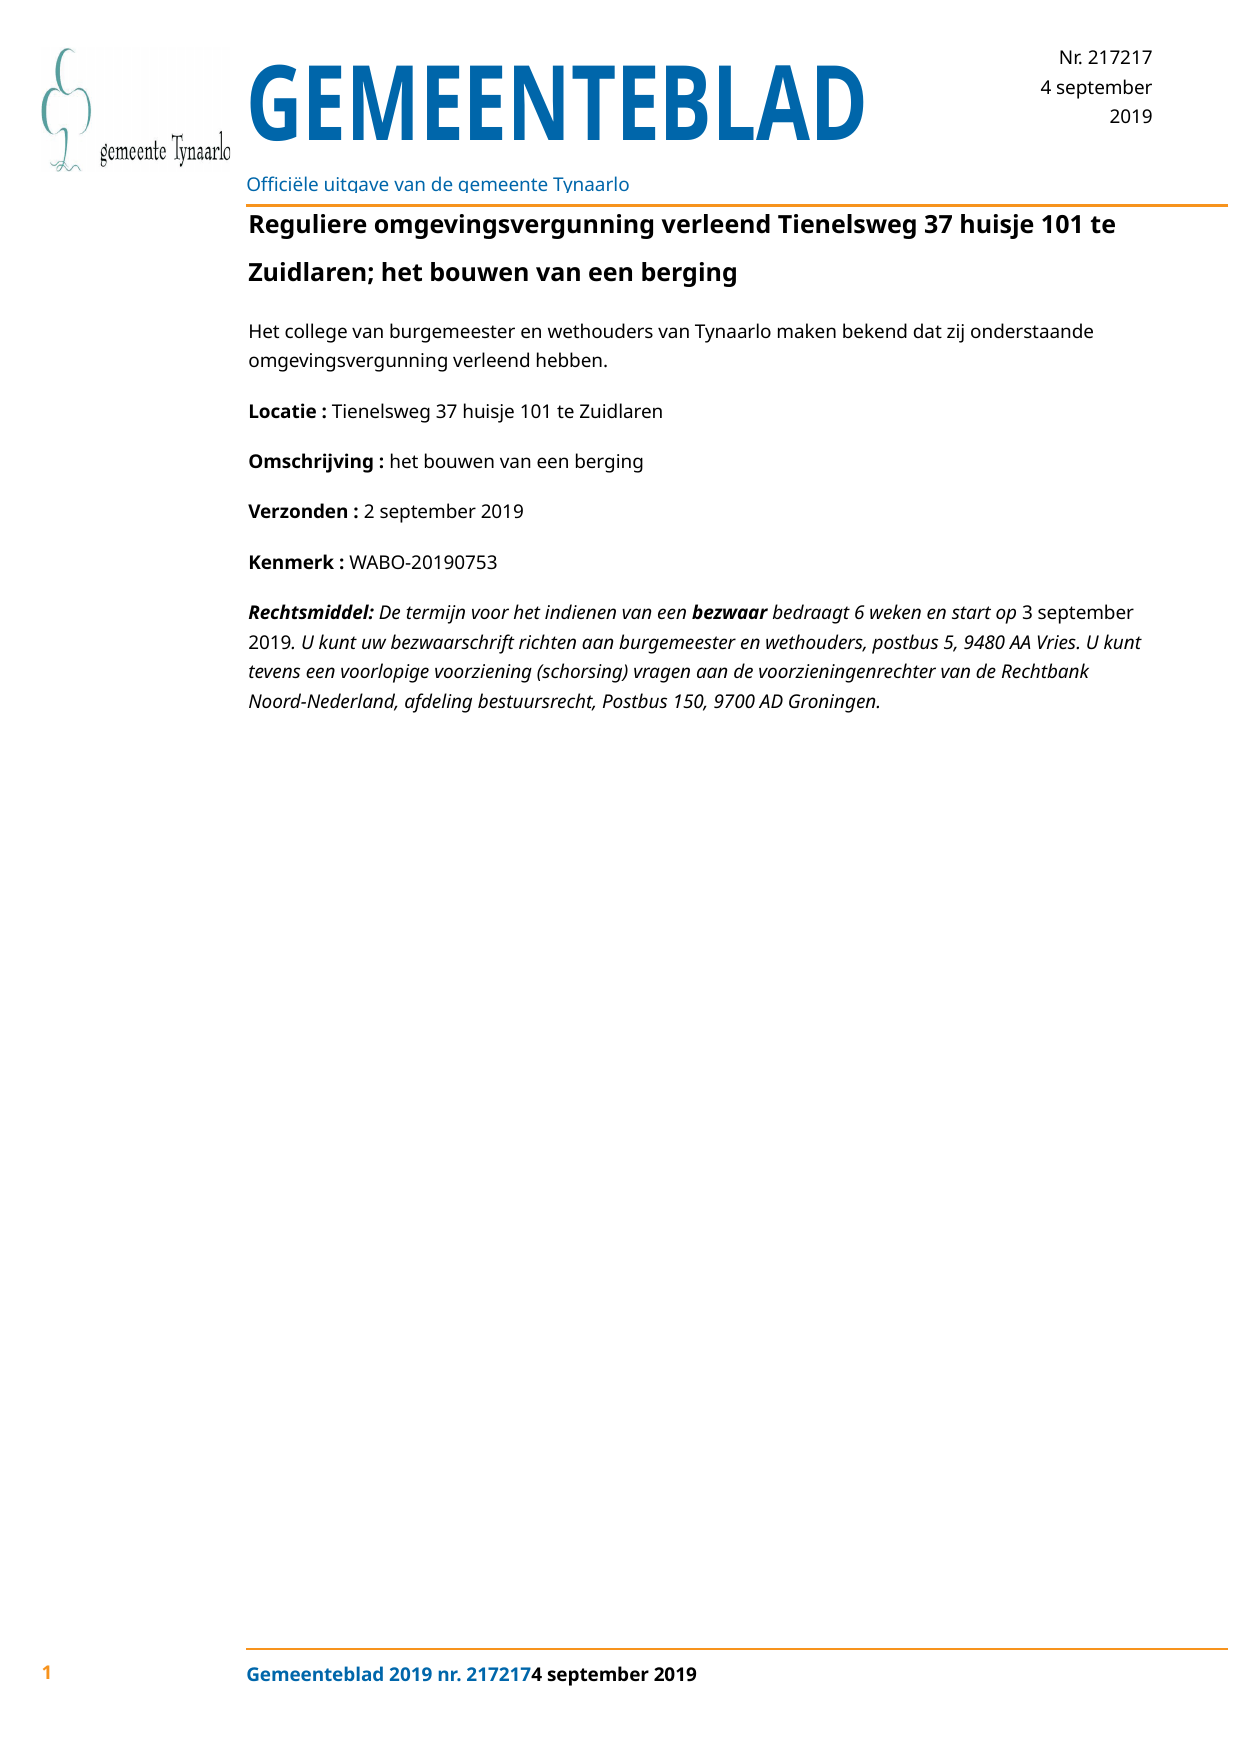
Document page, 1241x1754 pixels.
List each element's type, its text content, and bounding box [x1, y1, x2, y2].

text Het college van burgemeester en wethouders van Tynaarlo maken bekend dat zij onderstaande omgevingsvergunning verleend hebben. [248, 318, 1152, 373]
text Rechtsmiddel: De termijn voor het indienen van een bezwaar bedraagt 6 weken en start op 3 september 2019. U kunt uw bezwaarschrift richten aan burgemeester en wethouders, postbus 5, 9480 AA Vries. U kunt tevens een voorlopige voorziening (schorsing) vragen aan de voorzieningenrechter van de Rechtbank Noord-Nederland, afdeling bestuursrecht, Postbus 150, 9700 AD Groningen. [248, 599, 1152, 714]
text Omschrijving : het bouwen van een berging [248, 448, 1152, 474]
picture [41, 47, 231, 172]
text Locatie : Tienelsweg 37 huisje 101 te Zuidlaren [248, 398, 1152, 424]
text Kenmerk : WABO-20190753 [248, 549, 1152, 575]
text Verzonden : 2 september 2019 [248, 499, 1152, 524]
text Reguliere omgevingsvergunning verleend Tienelsweg 37 huisje 101 te Zuidlaren; het bouwen van een berging [248, 207, 1152, 288]
